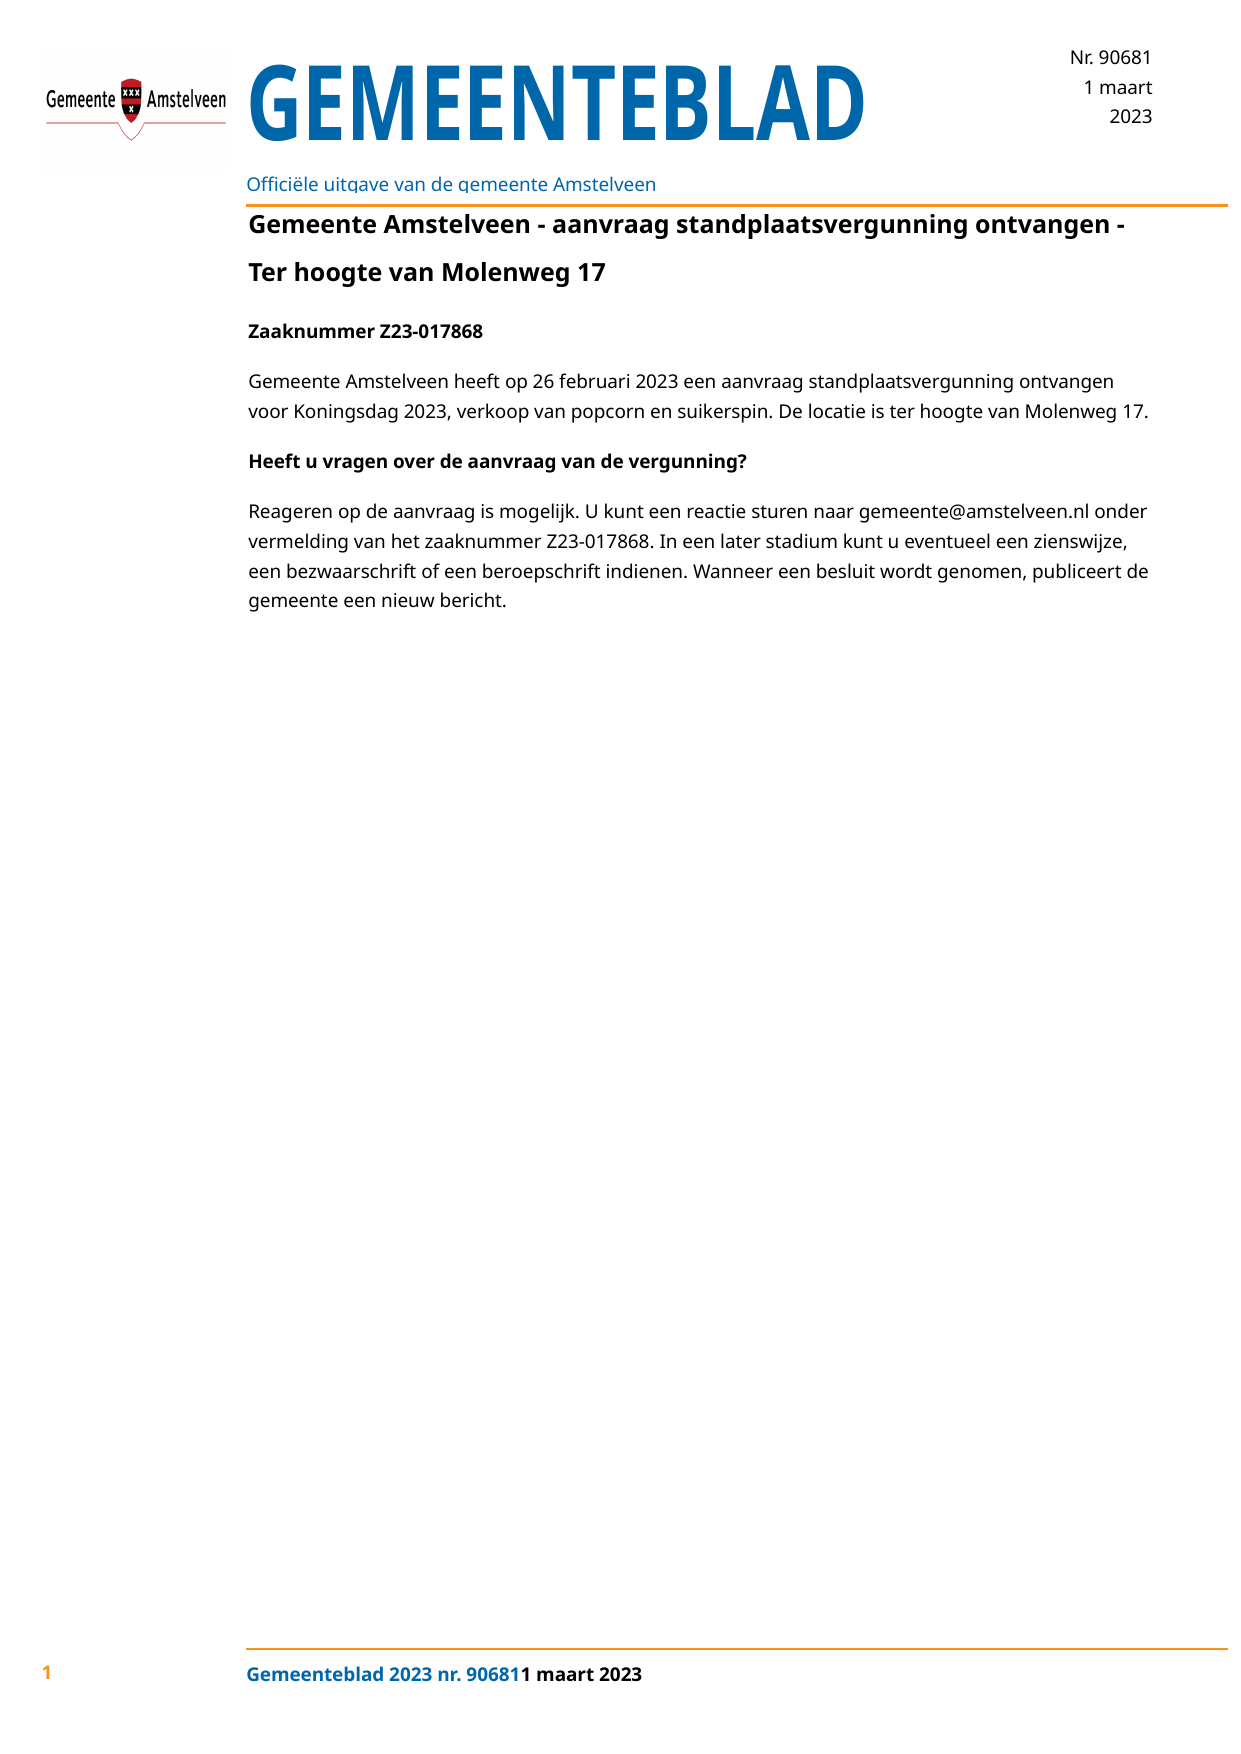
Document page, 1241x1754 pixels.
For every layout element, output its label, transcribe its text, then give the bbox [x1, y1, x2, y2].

text Gemeente Amstelveen heeft op 26 februari 2023 een aanvraag standplaatsvergunning ontvangen voor Koningsdag 2023, verkoop van popcorn en suikerspin. De locatie is ter hoogte van Molenweg 17. [248, 368, 1152, 424]
picture [41, 47, 231, 172]
text Reageren op de aanvraag is mogelijk. U kunt een reactie sturen naar gemeente@amstelveen.nl onder vermelding van het zaaknummer Z23-017868. In een later stadium kunt u eventueel een zienswijze, een bezwaarschrift of een beroepschrift indienen. Wanneer een besluit wordt genomen, publiceert de gemeente een nieuw bericht. [248, 499, 1152, 613]
text Gemeente Amstelveen - aanvraag standplaatsvergunning ontvangen - Ter hoogte van Molenweg 17 [248, 207, 1152, 288]
text Zaaknummer Z23-017868 [248, 318, 1152, 344]
text Heeft u vragen over de aanvraag van de vergunning? [248, 448, 1152, 474]
